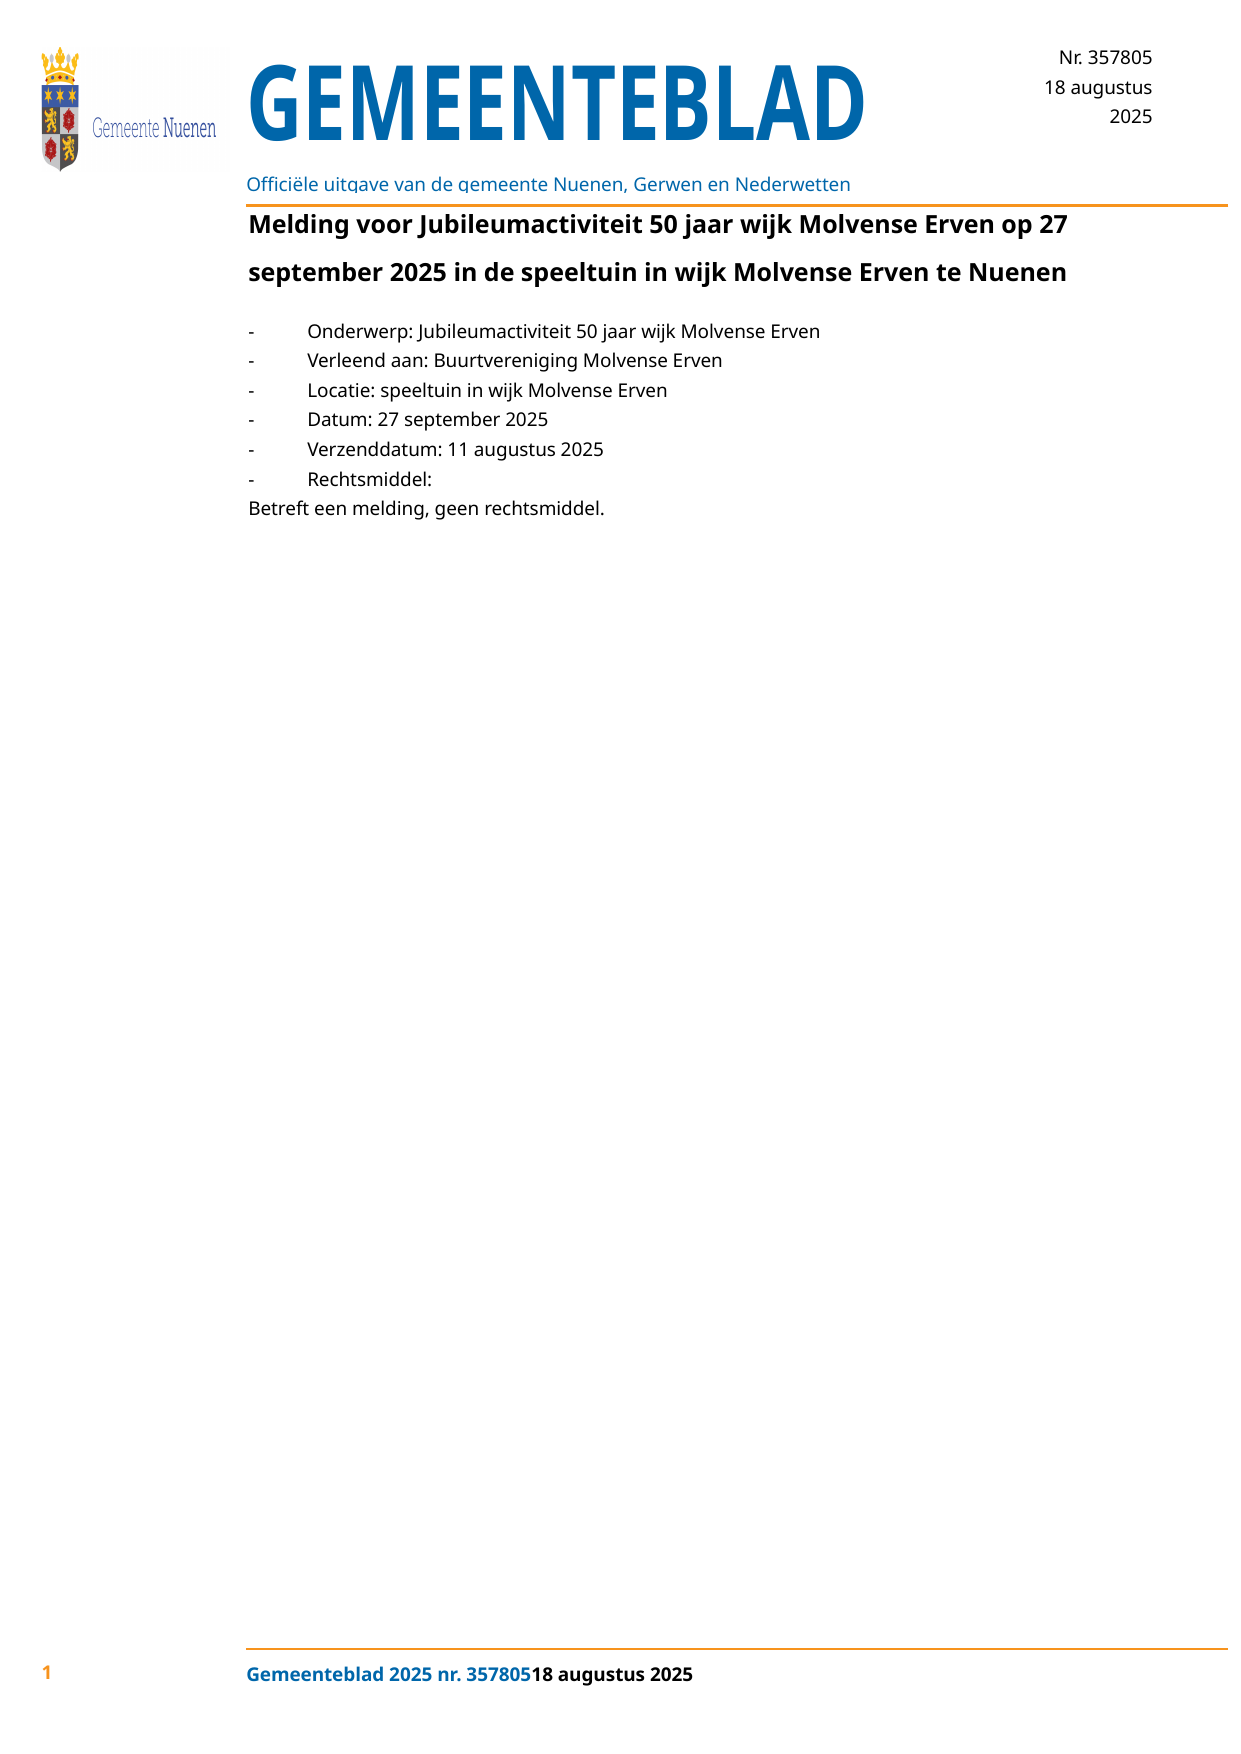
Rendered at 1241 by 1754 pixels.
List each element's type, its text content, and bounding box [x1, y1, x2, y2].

list Locatie: speeltuin in wijk Molvense Erven [248, 377, 1152, 403]
text Melding voor Jubileumactiviteit 50 jaar wijk Molvense Erven op 27 september 2025 in de speeltuin in wijk Molvense Erven te Nuenen [248, 207, 1152, 288]
list Onderwerp: Jubileumactiviteit 50 jaar wijk Molvense Erven [248, 318, 1152, 344]
picture [41, 47, 231, 172]
text Betreft een melding, geen rechtsmiddel. [248, 495, 1152, 521]
list Datum: 27 september 2025 [248, 407, 1152, 432]
list Rechtsmiddel: [248, 466, 1152, 492]
list Verleend aan: Buurtvereniging Molvense Erven [248, 347, 1152, 373]
list Verzenddatum: 11 augustus 2025 [248, 436, 1152, 462]
